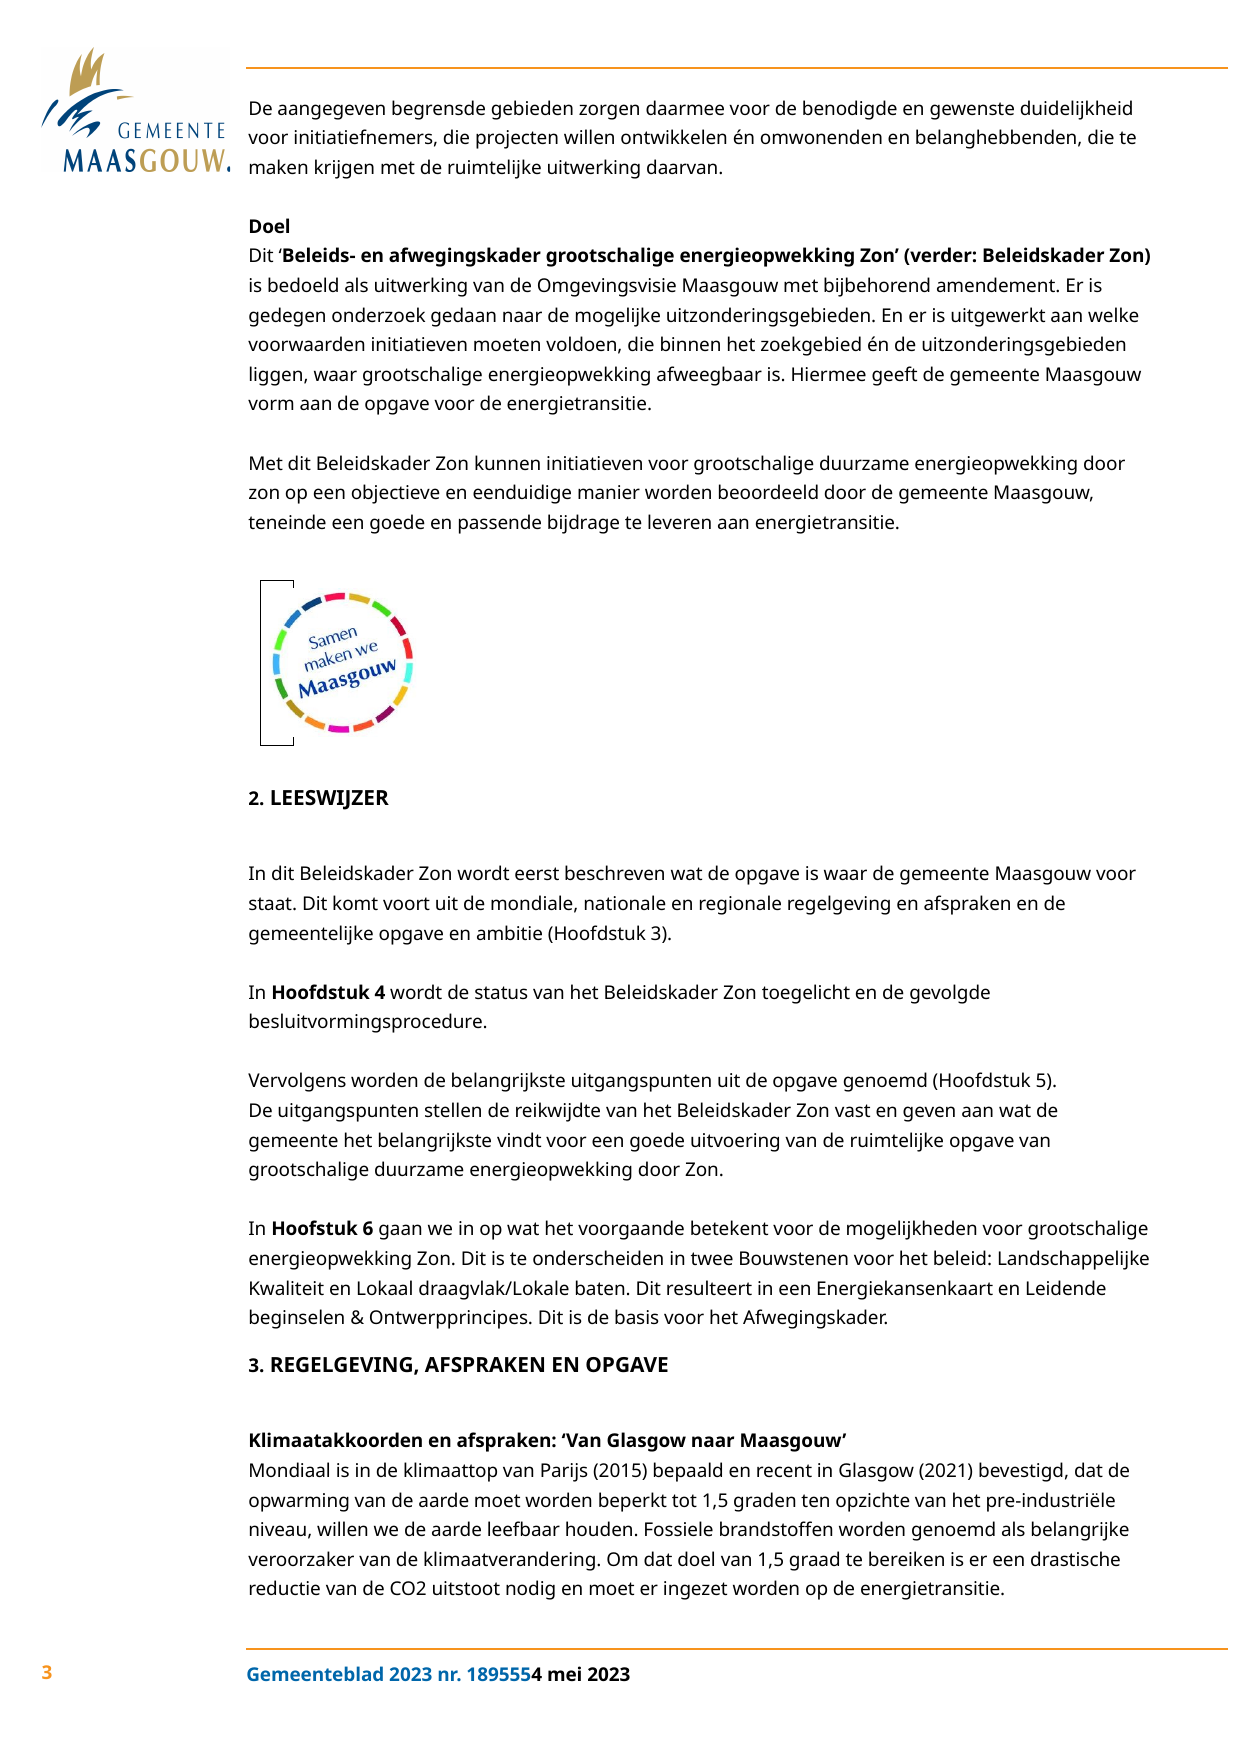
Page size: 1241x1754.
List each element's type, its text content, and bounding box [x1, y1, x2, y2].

text In dit Beleidskader Zon wordt eerst beschreven wat de opgave is waar de gemeente Maasgouw voor staat. Dit komt voort uit de mondiale, nationale en regionale regelgeving en afspraken en de gemeentelijke opgave en ambitie (Hoofdstuk 3). [248, 861, 1152, 946]
text Doel [248, 213, 1152, 239]
text In Hoofdstuk 4 wordt de status van het Beleidskader Zon toegelicht en de gevolgde besluitvormingsprocedure. [248, 979, 1152, 1034]
picture [268, 588, 417, 737]
text 2. LEESWIJZER [248, 783, 1152, 811]
text De uitgangspunten stellen de reikwijdte van het Beleidskader Zon vast en geven aan wat de gemeente het belangrijkste vindt voor een goede uitvoering van de ruimtelijke opgave van grootschalige duurzame energieopwekking door Zon. [248, 1097, 1152, 1182]
text Mondiaal is in de klimaattop van Parijs (2015) bepaald en recent in Glasgow (2021) bevestigd, dat de opwarming van de aarde moet worden beperkt tot 1,5 graden ten opzichte van het pre-industriële niveau, willen we de aarde leefbaar houden. Fossiele brandstoffen worden genoemd als belangrijke veroorzaker van de klimaatverandering. Om dat doel van 1,5 graad te bereiken is er een drastische reductie van de CO2 uitstoot nodig en moet er ingezet worden op de energietransitie. [248, 1457, 1152, 1601]
text In Hoofstuk 6 gaan we in op wat het voorgaande betekent voor de mogelijkheden voor grootschalige energieopwekking Zon. Dit is te onderscheiden in twee Bouwstenen voor het beleid: Landschappelijke Kwaliteit en Lokaal draagvlak/Lokale baten. Dit resulteert in een Energiekansenkaart en Leidende beginselen & Ontwerpprincipes. Dit is de basis voor het Afwegingskader. [248, 1216, 1152, 1330]
text Dit ‘Beleids- en afwegingskader grootschalige energieopwekking Zon’ (verder: Beleidskader Zon) is bedoeld als uitwerking van de Omgevingsvisie Maasgouw met bijbehorend amendement. Er is gedegen onderzoek gedaan naar de mogelijke uitzonderingsgebieden. En er is uitgewerkt aan welke voorwaarden initiatieven moeten voldoen, die binnen het zoekgebied én de uitzonderingsgebieden liggen, waar grootschalige energieopwekking afweegbaar is. Hiermee geeft de gemeente Maasgouw vorm aan de opgave voor de energietransitie. [248, 243, 1152, 416]
text Met dit Beleidskader Zon kunnen initiatieven voor grootschalige duurzame energieopwekking door zon op een objectieve en eenduidige manier worden beoordeeld door de gemeente Maasgouw, teneinde een goede en passende bijdrage te leveren aan energietransitie. [248, 450, 1152, 535]
picture [41, 47, 231, 172]
text 3. REGELGEVING, AFSPRAKEN EN OPGAVE [248, 1350, 1152, 1378]
text Vervolgens worden de belangrijkste uitgangspunten uit de opgave genoemd (Hoofdstuk 5). [248, 1068, 1152, 1093]
text Klimaatakkoorden en afspraken: ‘Van Glasgow naar Maasgouw’ [248, 1428, 1152, 1453]
text De aangegeven begrensde gebieden zorgen daarmee voor de benodigde en gewenste duidelijkheid voor initiatiefnemers, die projecten willen ontwikkelen én omwonenden en belanghebbenden, die te maken krijgen met de ruimtelijke uitwerking daarvan. [248, 95, 1152, 180]
